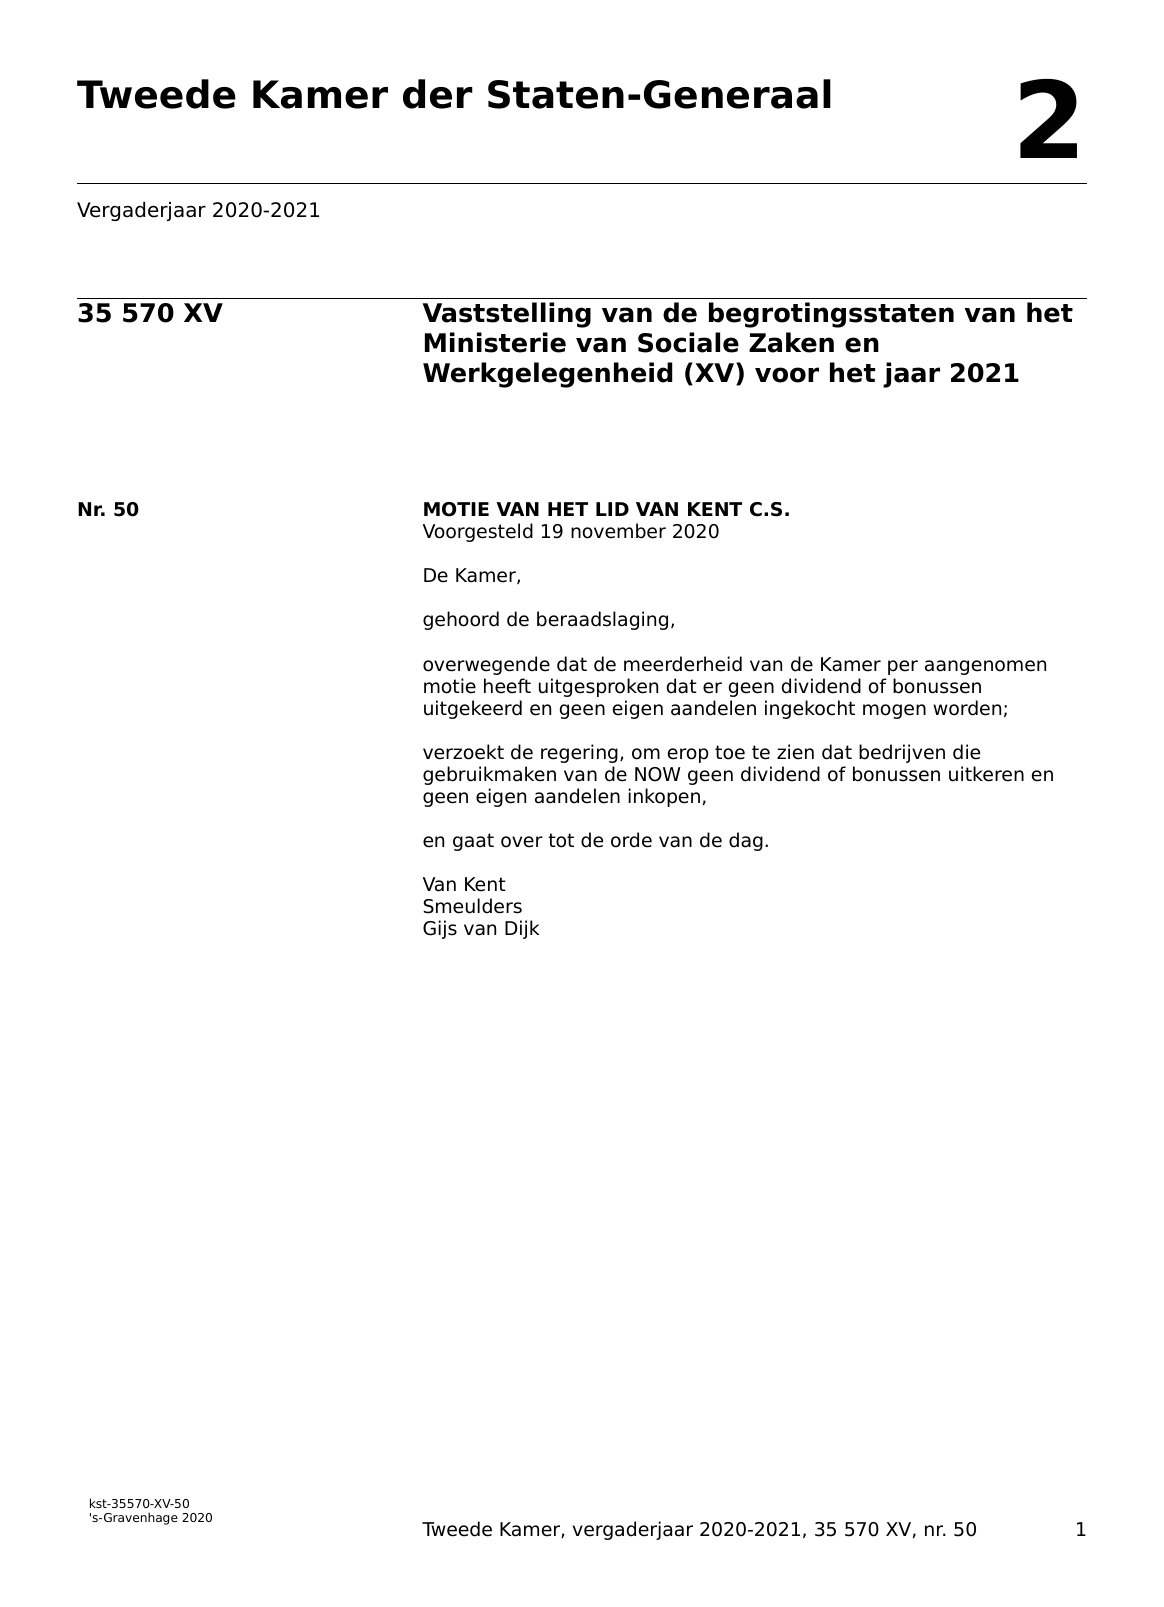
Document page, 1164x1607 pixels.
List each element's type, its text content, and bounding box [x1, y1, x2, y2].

text Voorgesteld 19 november 2020 [422, 521, 1087, 543]
text Van Kent [422, 874, 1087, 896]
text De Kamer, [422, 565, 1087, 587]
text gehoord de beraadslaging, [422, 609, 1087, 631]
text overwegende dat de meerderheid van de Kamer per aangenomen motie heeft uitgesproken dat er geen dividend of bonussen uitgekeerd en geen eigen aandelen ingekocht mogen worden; [422, 653, 1087, 719]
table_header 2 [886, 59, 1087, 183]
text Gijs van Dijk [422, 918, 1087, 940]
table_cell Vergaderjaar 2020-2021 [77, 184, 1087, 298]
text kst-35570-XV-50 [88, 1497, 323, 1511]
text 's-Gravenhage 2020 [88, 1511, 323, 1525]
text verzoekt de regering, om erop toe te zien dat bedrijven die gebruikmaken van de NOW geen dividend of bonussen uitkeren en geen eigen aandelen inkopen, [422, 742, 1087, 808]
subtitle Nr. 50 MOTIE VAN HET LID VAN KENT C.S. [77, 499, 1087, 521]
subtitle 35 570 XV Vaststelling van de begrotingsstaten van het Ministerie van Sociale Zaken en Werkgelegenheid (XV) voor het jaar 2021 [77, 299, 1087, 388]
text en gaat over tot de orde van de dag. [422, 830, 1087, 852]
table_header Tweede Kamer der Staten-Generaal [77, 59, 886, 183]
text Smeulders [422, 896, 1087, 918]
